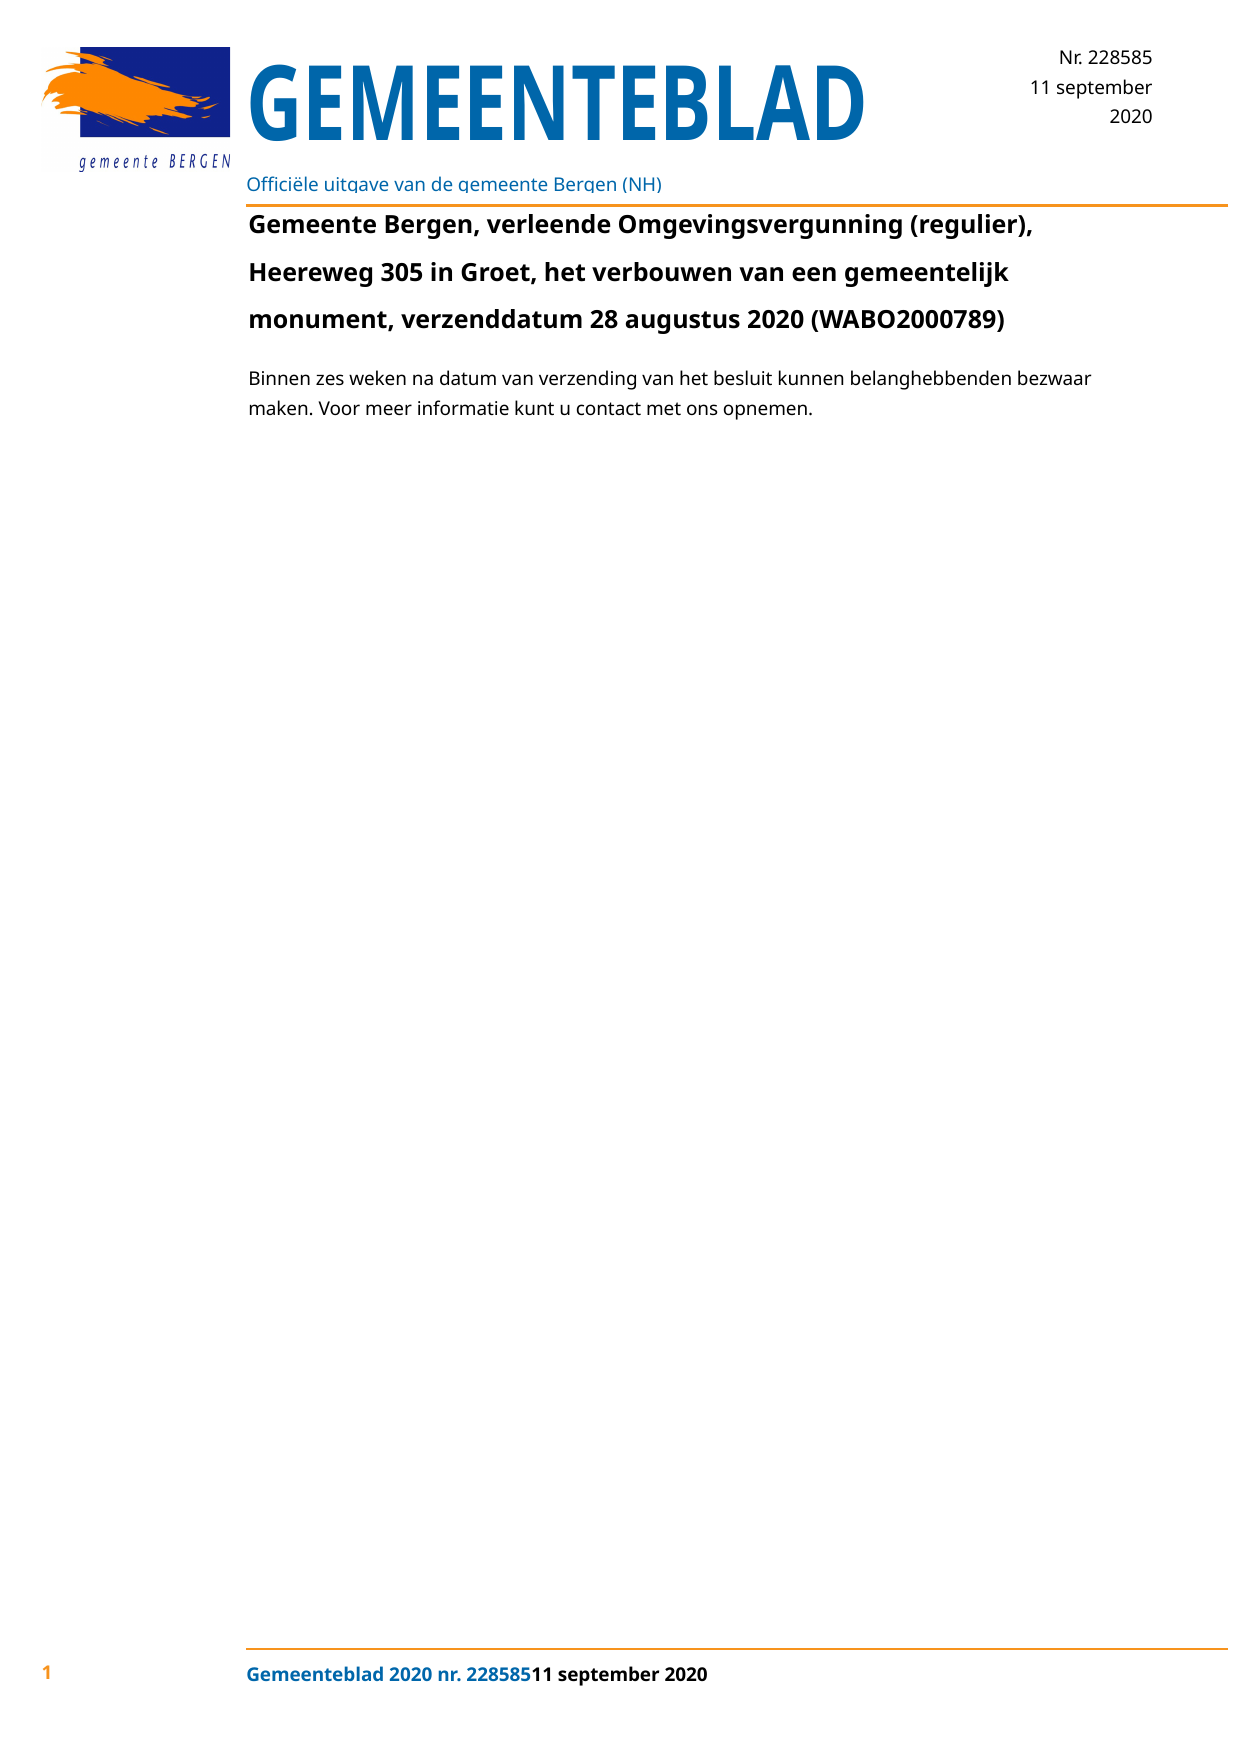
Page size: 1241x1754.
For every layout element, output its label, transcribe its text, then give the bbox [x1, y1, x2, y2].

picture [41, 47, 231, 172]
text Gemeente Bergen, verleende Omgevingsvergunning (regulier), Heereweg 305 in Groet, het verbouwen van een gemeentelijk monument, verzenddatum 28 augustus 2020 (WABO2000789) [248, 207, 1152, 336]
text Binnen zes weken na datum van verzending van het besluit kunnen belanghebbenden bezwaar maken. Voor meer informatie kunt u contact met ons opnemen. [248, 366, 1152, 421]
